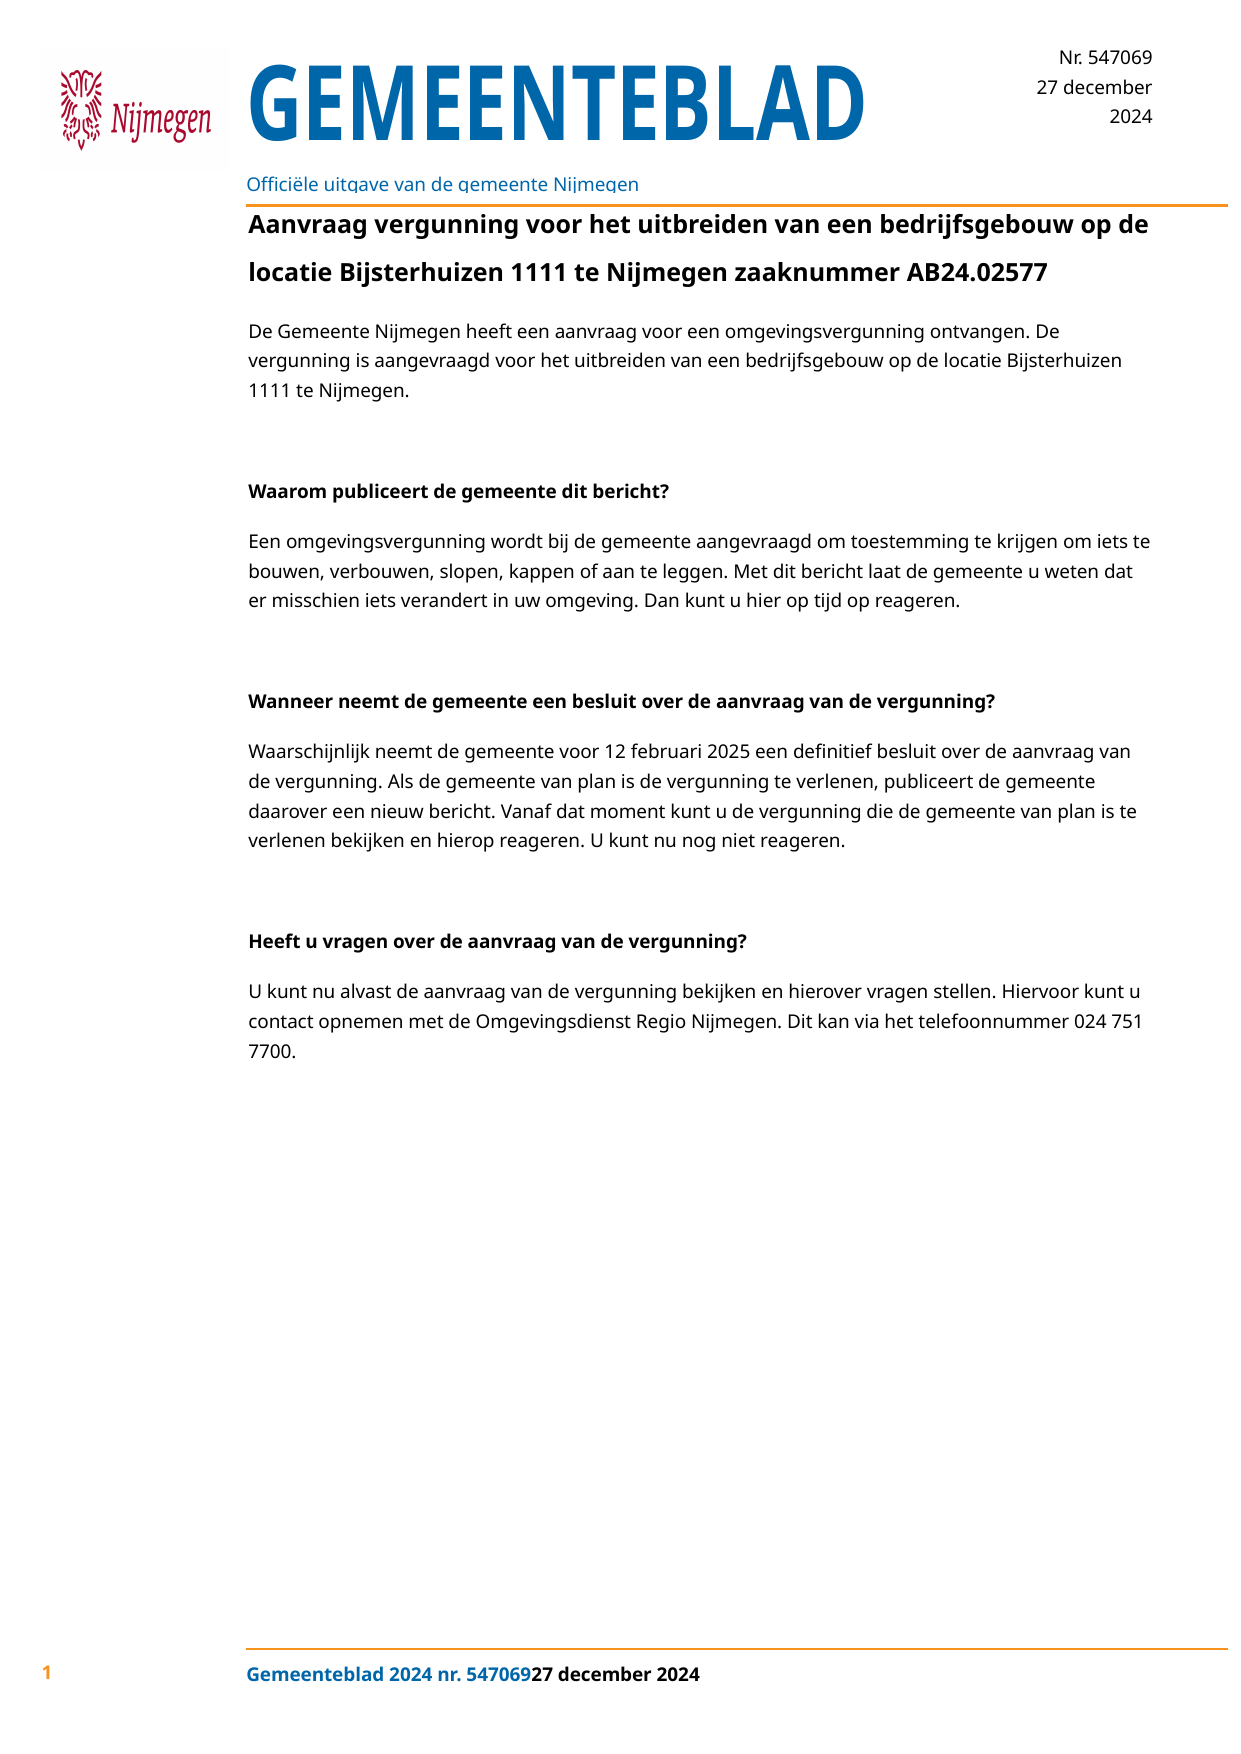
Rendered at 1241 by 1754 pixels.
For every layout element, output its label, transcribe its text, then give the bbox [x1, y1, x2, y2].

text Een omgevingsvergunning wordt bij de gemeente aangevraagd om toestemming te krijgen om iets te bouwen, verbouwen, slopen, kappen of aan te leggen. Met dit bericht laat de gemeente u weten dat er misschien iets verandert in uw omgeving. Dan kunt u hier op tijd op reageren. [248, 528, 1152, 613]
text De Gemeente Nijmegen heeft een aanvraag voor een omgevingsvergunning ontvangen. De vergunning is aangevraagd voor het uitbreiden van een bedrijfsgebouw op de locatie Bijsterhuizen 1111 te Nijmegen. [248, 318, 1152, 403]
text Heeft u vragen over de aanvraag van de vergunning? [248, 928, 1152, 954]
text Wanneer neemt de gemeente een besluit over de aanvraag van de vergunning? [248, 688, 1152, 714]
text Waarschijnlijk neemt de gemeente voor 12 februari 2025 een definitief besluit over de aanvraag van de vergunning. Als de gemeente van plan is de vergunning te verlenen, publiceert de gemeente daarover een nieuw bericht. Vanaf dat moment kunt u de vergunning die de gemeente van plan is te verlenen bekijken en hierop reageren. U kunt nu nog niet reageren. [248, 739, 1152, 853]
text Waarom publiceert de gemeente dit bericht? [248, 478, 1152, 504]
picture [41, 47, 231, 172]
text U kunt nu alvast de aanvraag van de vergunning bekijken en hierover vragen stellen. Hiervoor kunt u contact opnemen met de Omgevingsdienst Regio Nijmegen. Dit kan via het telefoonnummer 024 751 7700. [248, 979, 1152, 1064]
text Aanvraag vergunning voor het uitbreiden van een bedrijfsgebouw op de locatie Bijsterhuizen 1111 te Nijmegen zaaknummer AB24.02577 [248, 207, 1152, 288]
